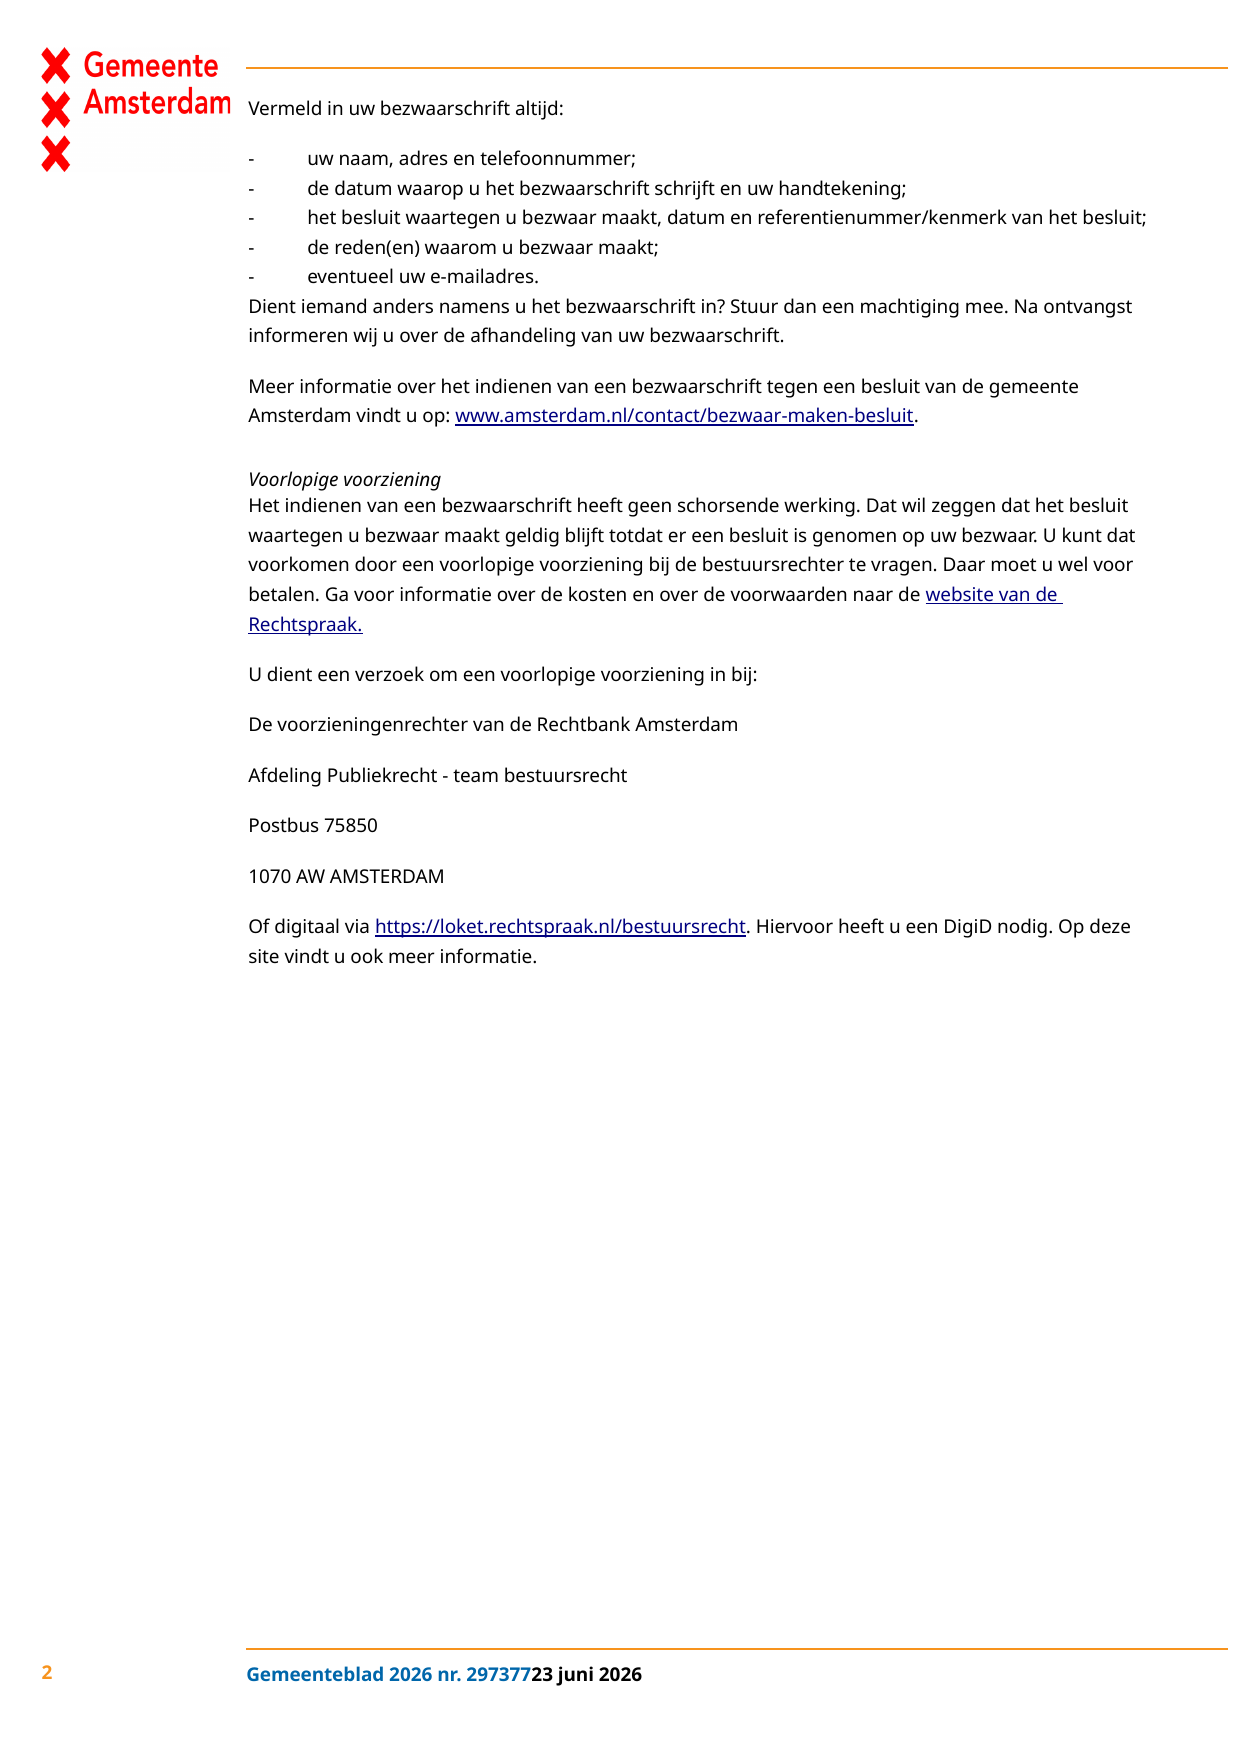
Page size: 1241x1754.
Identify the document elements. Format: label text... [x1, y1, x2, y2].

list eventueel uw e-mailadres. [248, 263, 1152, 289]
text Voorlopige voorziening [248, 467, 1152, 492]
text Afdeling Publiekrecht - team bestuursrecht [248, 762, 1152, 788]
list uw naam, adres en telefoonnummer; [248, 145, 1152, 171]
text Vermeld in uw bezwaarschrift altijd: [248, 95, 1152, 121]
text Meer informatie over het indienen van een bezwaarschrift tegen een besluit van de gemeente Amsterdam vindt u op: www.amsterdam.nl/contact/bezwaar-maken-besluit. [248, 373, 1152, 428]
picture [41, 47, 231, 172]
list de datum waarop u het bezwaarschrift schrijft en uw handtekening; [248, 175, 1152, 201]
text Postbus 75850 [248, 812, 1152, 838]
text U dient een verzoek om een voorlopige voorziening in bij: [248, 661, 1152, 687]
text Dient iemand anders namens u het bezwaarschrift in? Stuur dan een machtiging mee. Na ontvangst informeren wij u over de afhandeling van uw bezwaarschrift. [248, 293, 1152, 348]
text Of digitaal via https://loket.rechtspraak.nl/bestuursrecht. Hiervoor heeft u een DigiD nodig. Op deze site vindt u ook meer informatie. [248, 913, 1152, 968]
list de reden(en) waarom u bezwaar maakt; [248, 234, 1152, 260]
text De voorzieningenrechter van de Rechtbank Amsterdam [248, 712, 1152, 737]
list het besluit waartegen u bezwaar maakt, datum en referentienummer/kenmerk van het besluit; [248, 204, 1152, 230]
text Het indienen van een bezwaarschrift heeft geen schorsende werking. Dat wil zeggen dat het besluit waartegen u bezwaar maakt geldig blijft totdat er een besluit is genomen op uw bezwaar. U kunt dat voorkomen door een voorlopige voorziening bij de bestuursrechter te vragen. Daar moet u wel voor betalen. Ga voor informatie over de kosten en over de voorwaarden naar de website van de Rechtspraak. [248, 492, 1152, 636]
text 1070 AW AMSTERDAM [248, 863, 1152, 888]
